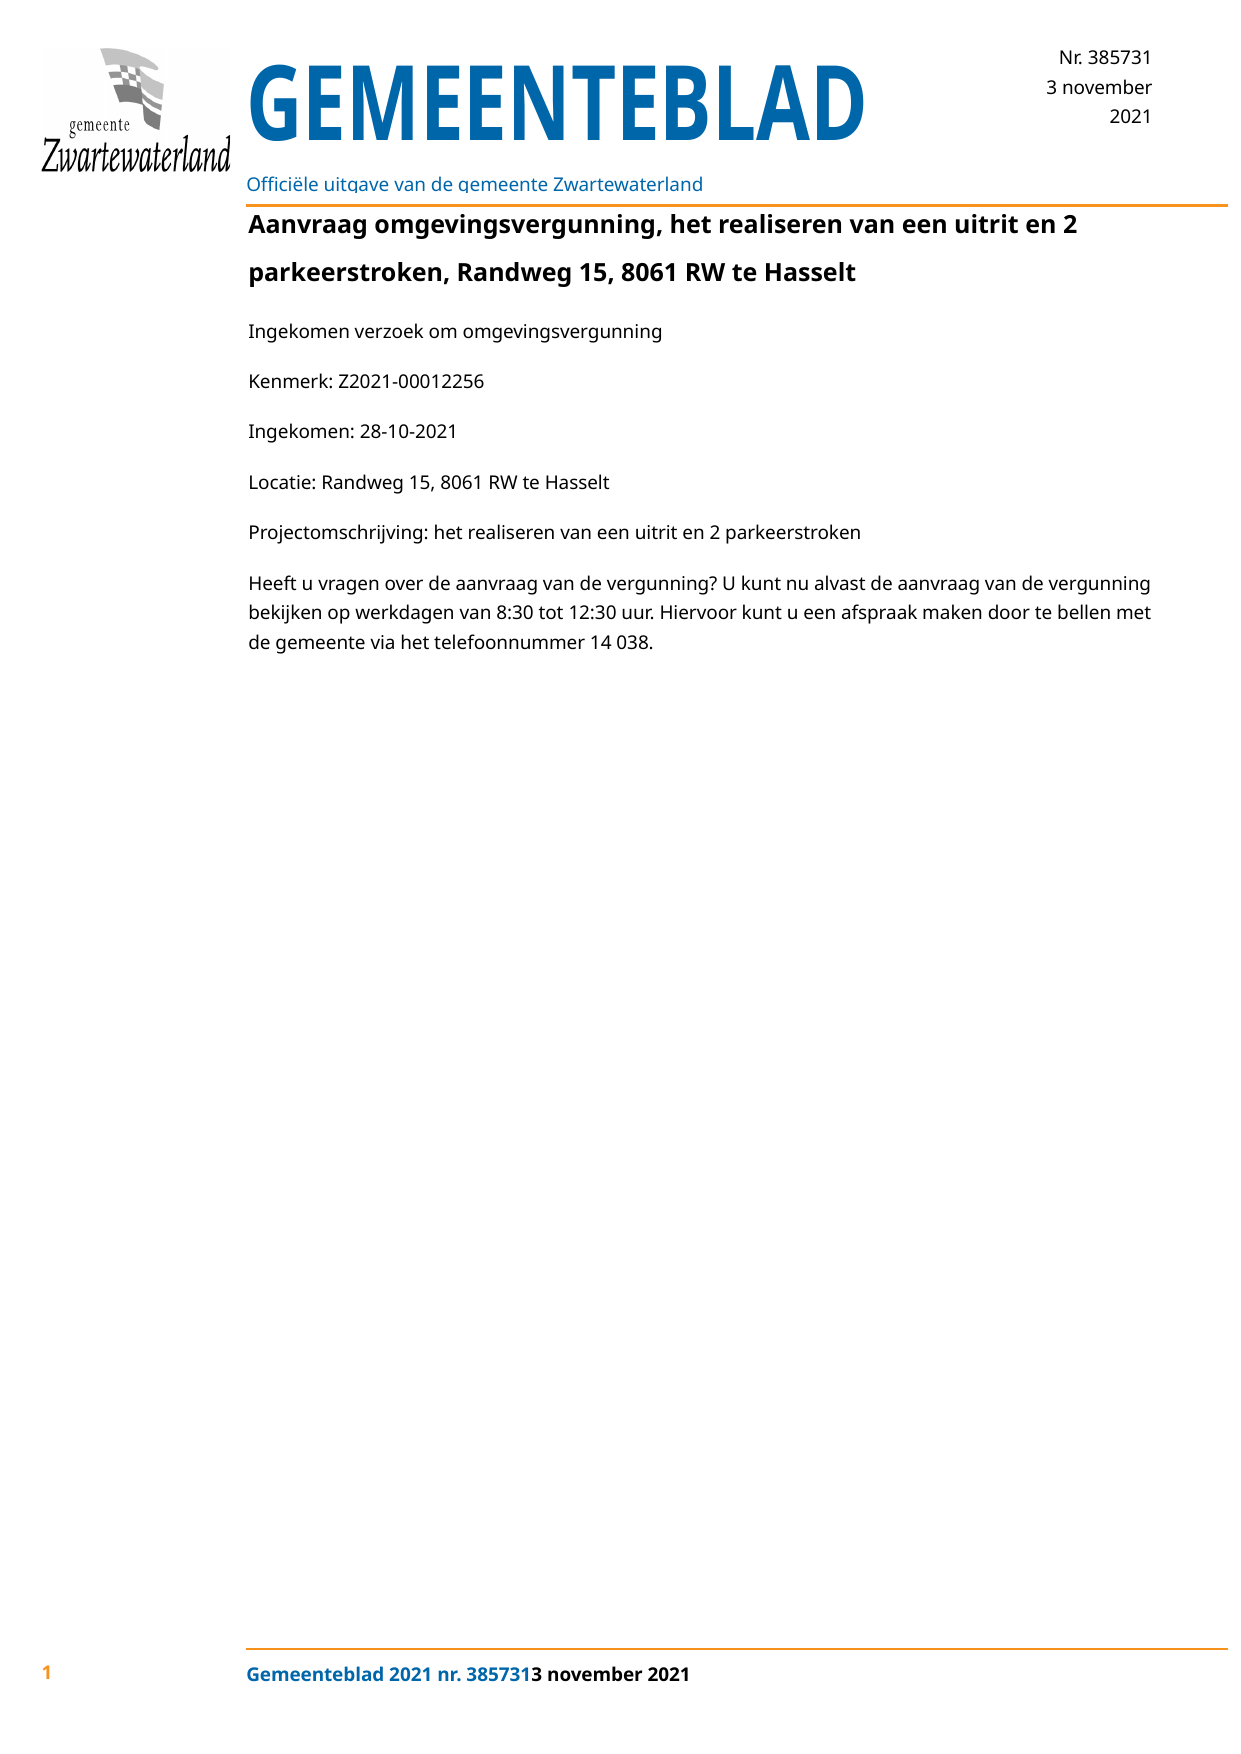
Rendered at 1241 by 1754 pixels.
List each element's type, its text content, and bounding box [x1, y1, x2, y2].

text Projectomschrijving: het realiseren van een uitrit en 2 parkeerstroken [248, 519, 1152, 545]
text Heeft u vragen over de aanvraag van de vergunning? U kunt nu alvast de aanvraag van de vergunning bekijken op werkdagen van 8:30 tot 12:30 uur. Hiervoor kunt u een afspraak maken door te bellen met de gemeente via het telefoonnummer 14 038. [248, 570, 1152, 655]
text Kenmerk: Z2021-00012256 [248, 368, 1152, 394]
picture [41, 47, 231, 172]
text Aanvraag omgevingsvergunning, het realiseren van een uitrit en 2 parkeerstroken, Randweg 15, 8061 RW te Hasselt [248, 207, 1152, 288]
text Locatie: Randweg 15, 8061 RW te Hasselt [248, 469, 1152, 495]
text Ingekomen verzoek om omgevingsvergunning [248, 318, 1152, 344]
text Ingekomen: 28-10-2021 [248, 419, 1152, 444]
